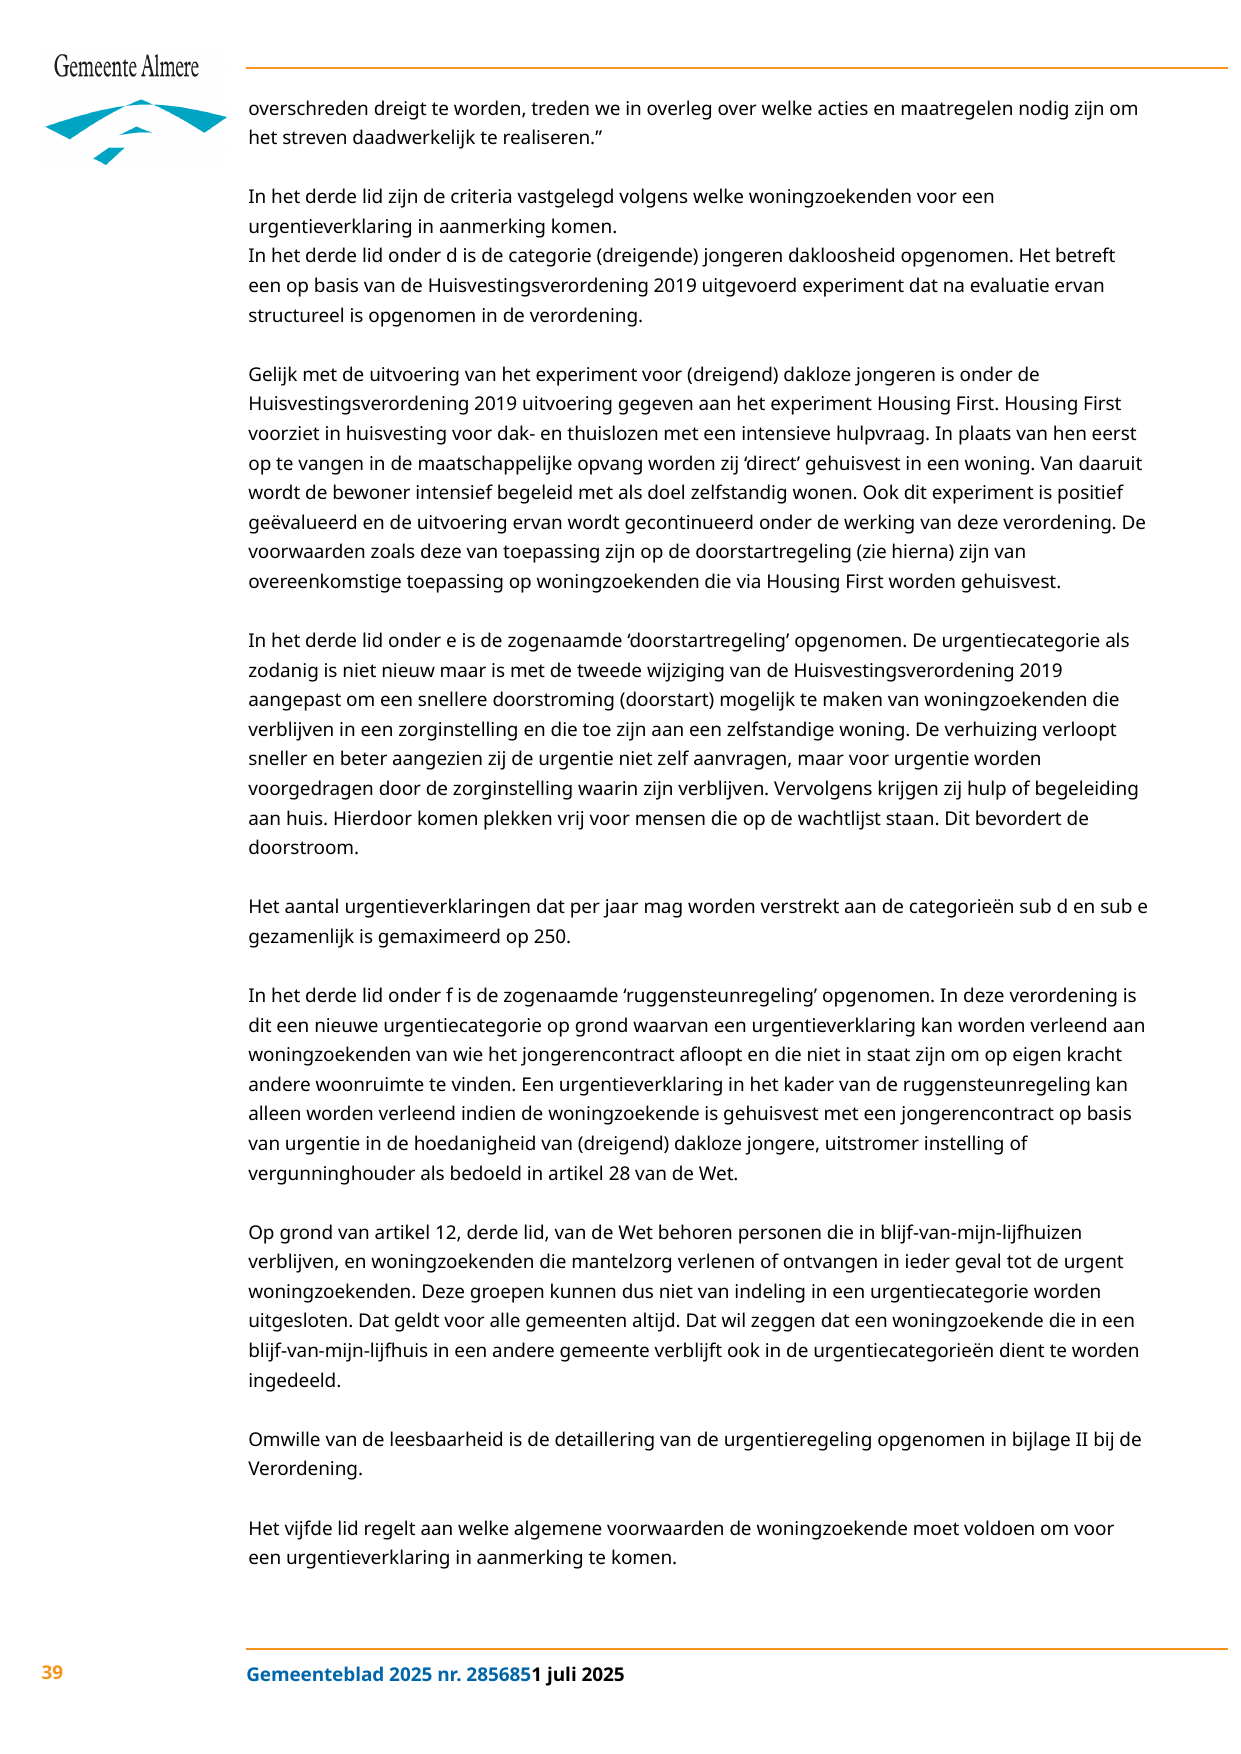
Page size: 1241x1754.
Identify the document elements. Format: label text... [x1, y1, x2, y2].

text In het derde lid onder e is de zogenaamde ‘doorstartregeling’ opgenomen. De urgentiecategorie als zodanig is niet nieuw maar is met de tweede wijziging van de Huisvestingsverordening 2019 aangepast om een snellere doorstroming (doorstart) mogelijk te maken van woningzoekenden die verblijven in een zorginstelling en die toe zijn aan een zelfstandige woning. De verhuizing verloopt sneller en beter aangezien zij de urgentie niet zelf aanvragen, maar voor urgentie worden voorgedragen door de zorginstelling waarin zijn verblijven. Vervolgens krijgen zij hulp of begeleiding aan huis. Hierdoor komen plekken vrij voor mensen die op de wachtlijst staan. Dit bevordert de doorstroom. [248, 627, 1152, 860]
text Het aantal urgentieverklaringen dat per jaar mag worden verstrekt aan de categorieën sub d en sub e gezamenlijk is gemaximeerd op 250. [248, 893, 1152, 949]
text In het derde lid onder d is de categorie (dreigende) jongeren dakloosheid opgenomen. Het betreft een op basis van de Huisvestingsverordening 2019 uitgevoerd experiment dat na evaluatie ervan structureel is opgenomen in de verordening. [248, 243, 1152, 328]
text Het vijfde lid regelt aan welke algemene voorwaarden de woningzoekende moet voldoen om voor een urgentieverklaring in aanmerking te komen. [248, 1515, 1152, 1570]
picture [41, 47, 231, 172]
text In het derde lid zijn de criteria vastgelegd volgens welke woningzoekenden voor een urgentieverklaring in aanmerking komen. [248, 183, 1152, 239]
text overschreden dreigt te worden, treden we in overleg over welke acties en maatregelen nodig zijn om het streven daadwerkelijk te realiseren.” [248, 95, 1152, 150]
text Gelijk met de uitvoering van het experiment voor (dreigend) dakloze jongeren is onder de Huisvestingsverordening 2019 uitvoering gegeven aan het experiment Housing First. Housing First voorziet in huisvesting voor dak- en thuislozen met een intensieve hulpvraag. In plaats van hen eerst op te vangen in de maatschappelijke opvang worden zij ‘direct’ gehuisvest in een woning. Van daaruit wordt de bewoner intensief begeleid met als doel zelfstandig wonen. Ook dit experiment is positief geëvalueerd en de uitvoering ervan wordt gecontinueerd onder de werking van deze verordening. De voorwaarden zoals deze van toepassing zijn op de doorstartregeling (zie hierna) zijn van overeenkomstige toepassing op woningzoekenden die via Housing First worden gehuisvest. [248, 361, 1152, 594]
text Op grond van artikel 12, derde lid, van de Wet behoren personen die in blijf-van-mijn-lijfhuizen verblijven, en woningzoekenden die mantelzorg verlenen of ontvangen in ieder geval tot de urgent woningzoekenden. Deze groepen kunnen dus niet van indeling in een urgentiecategorie worden uitgesloten. Dat geldt voor alle gemeenten altijd. Dat wil zeggen dat een woningzoekende die in een blijf-van-mijn-lijfhuis in een andere gemeente verblijft ook in de urgentiecategorieën dient te worden ingedeeld. [248, 1219, 1152, 1393]
text Omwille van de leesbaarheid is de detaillering van de urgentieregeling opgenomen in bijlage II bij de Verordening. [248, 1426, 1152, 1481]
text In het derde lid onder f is de zogenaamde ‘ruggensteunregeling’ opgenomen. In deze verordening is dit een nieuwe urgentiecategorie op grond waarvan een urgentieverklaring kan worden verleend aan woningzoekenden van wie het jongerencontract afloopt en die niet in staat zijn om op eigen kracht andere woonruimte te vinden. Een urgentieverklaring in het kader van de ruggensteunregeling kan alleen worden verleend indien de woningzoekende is gehuisvest met een jongerencontract op basis van urgentie in de hoedanigheid van (dreigend) dakloze jongere, uitstromer instelling of vergunninghouder als bedoeld in artikel 28 van de Wet. [248, 982, 1152, 1186]
